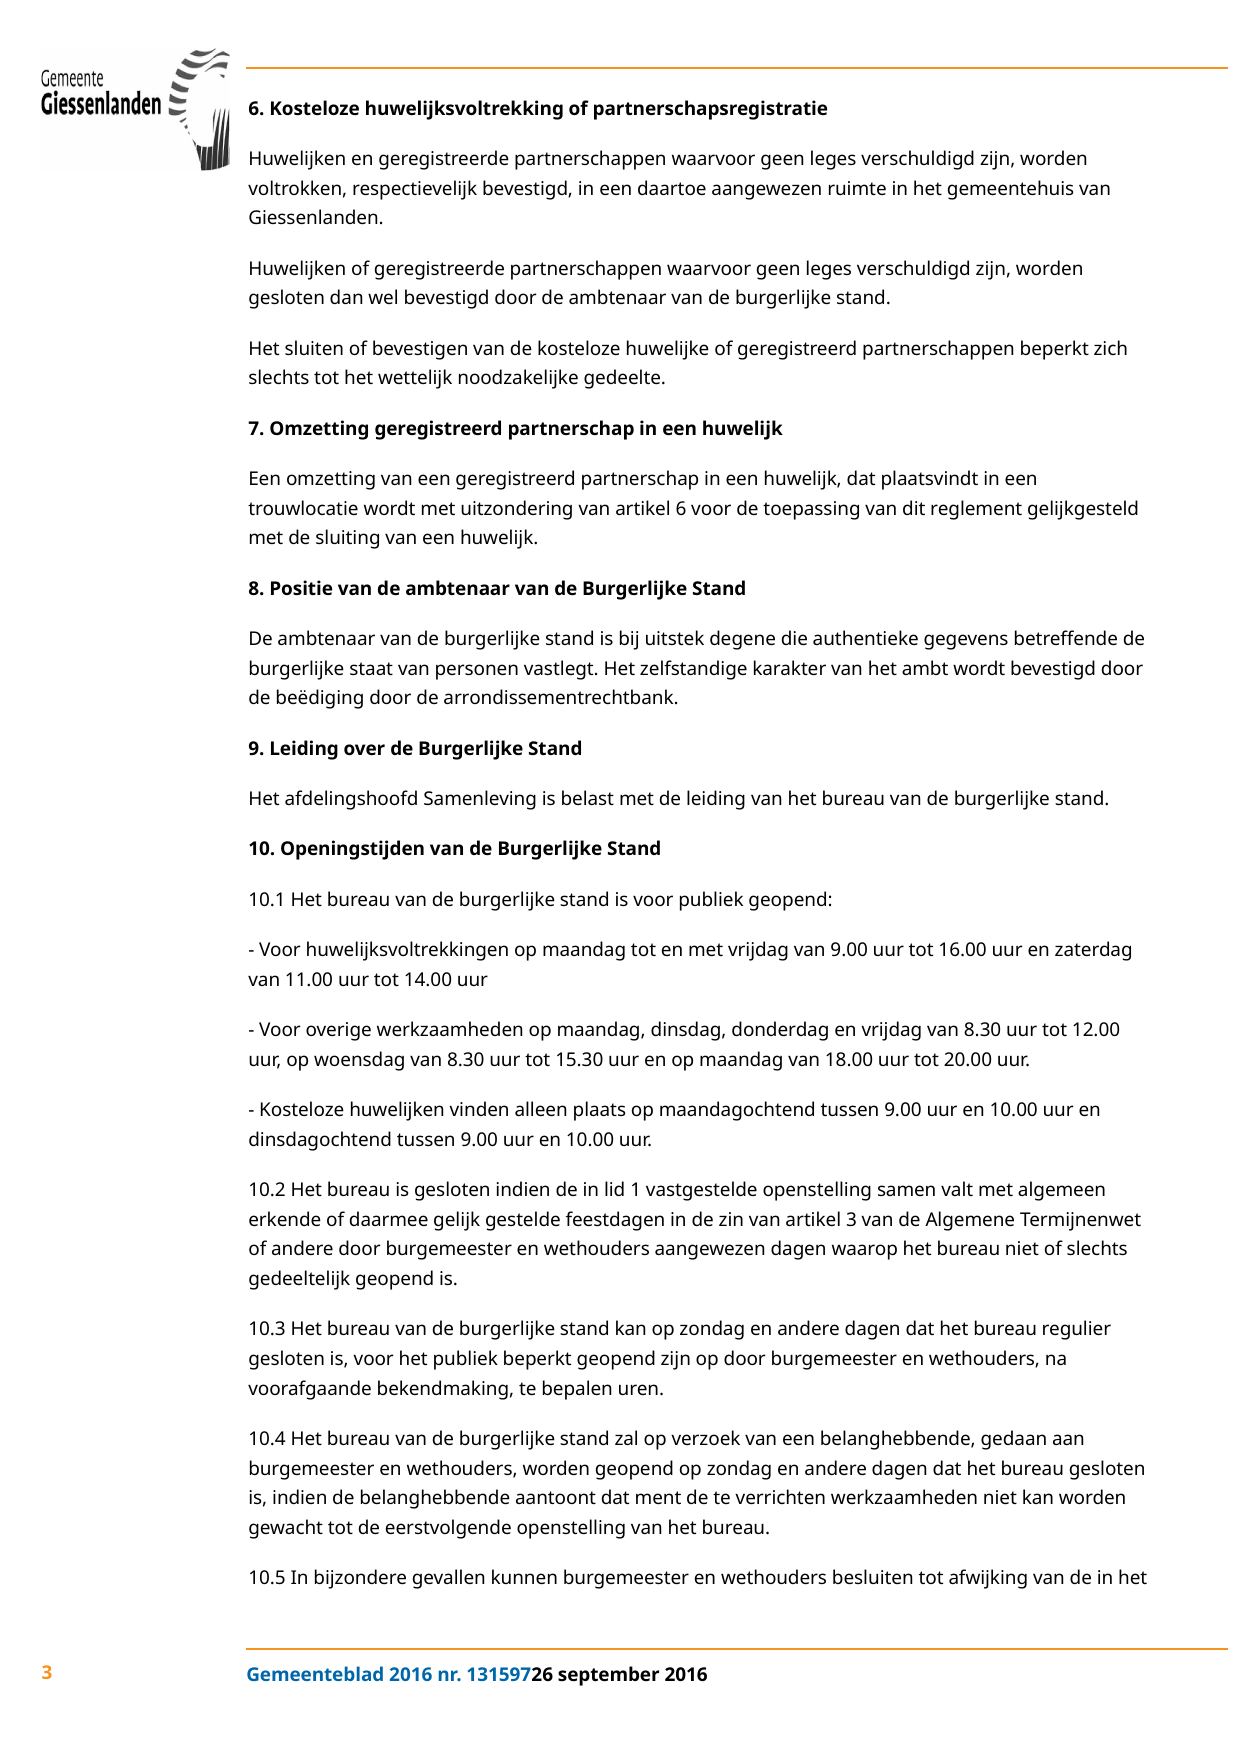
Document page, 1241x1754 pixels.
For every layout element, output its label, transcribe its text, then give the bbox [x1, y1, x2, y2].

text - Voor huwelijksvoltrekkingen op maandag tot en met vrijdag van 9.00 uur tot 16.00 uur en zaterdag van 11.00 uur tot 14.00 uur [248, 936, 1152, 992]
text 10.4 Het bureau van de burgerlijke stand zal op verzoek van een belanghebbende, gedaan aan burgemeester en wethouders, worden geopend op zondag en andere dagen dat het bureau gesloten is, indien de belanghebbende aantoont dat ment de te verrichten werkzaamheden niet kan worden gewacht tot de eerstvolgende openstelling van het bureau. [248, 1425, 1152, 1540]
text - Kosteloze huwelijken vinden alleen plaats op maandagochtend tussen 9.00 uur en 10.00 uur en dinsdagochtend tussen 9.00 uur en 10.00 uur. [248, 1096, 1152, 1152]
text Huwelijken of geregistreerde partnerschappen waarvoor geen leges verschuldigd zijn, worden gesloten dan wel bevestigd door de ambtenaar van de burgerlijke stand. [248, 255, 1152, 310]
text 9. Leiding over de Burgerlijke Stand [248, 735, 1152, 761]
text 10.1 Het bureau van de burgerlijke stand is voor publiek geopend: [248, 886, 1152, 912]
text 10.5 In bijzondere gevallen kunnen burgemeester en wethouders besluiten tot afwijking van de in het [248, 1564, 1152, 1590]
text Huwelijken en geregistreerde partnerschappen waarvoor geen leges verschuldigd zijn, worden voltrokken, respectievelijk bevestigd, in een daartoe aangewezen ruimte in het gemeentehuis van Giessenlanden. [248, 145, 1152, 230]
text Het sluiten of bevestigen van de kosteloze huwelijke of geregistreerd partnerschappen beperkt zich slechts tot het wettelijk noodzakelijke gedeelte. [248, 335, 1152, 390]
text 8. Positie van de ambtenaar van de Burgerlijke Stand [248, 575, 1152, 601]
text 10. Openingstijden van de Burgerlijke Stand [248, 836, 1152, 861]
text 7. Omzetting geregistreerd partnerschap in een huwelijk [248, 415, 1152, 441]
text Het afdelingshoofd Samenleving is belast met de leiding van het bureau van de burgerlijke stand. [248, 785, 1152, 811]
text Een omzetting van een geregistreerd partnerschap in een huwelijk, dat plaatsvindt in een trouwlocatie wordt met uitzondering van artikel 6 voor de toepassing van dit reglement gelijkgesteld met de sluiting van een huwelijk. [248, 465, 1152, 550]
text 10.3 Het bureau van de burgerlijke stand kan op zondag en andere dagen dat het bureau regulier gesloten is, voor het publiek beperkt geopend zijn op door burgemeester en wethouders, na voorafgaande bekendmaking, te bepalen uren. [248, 1316, 1152, 1401]
text 6. Kosteloze huwelijksvoltrekking of partnerschapsregistratie [248, 95, 1152, 121]
text - Voor overige werkzaamheden op maandag, dinsdag, donderdag en vrijdag van 8.30 uur tot 12.00 uur, op woensdag van 8.30 uur tot 15.30 uur en op maandag van 18.00 uur tot 20.00 uur. [248, 1016, 1152, 1072]
text 10.2 Het bureau is gesloten indien de in lid 1 vastgestelde openstelling samen valt met algemeen erkende of daarmee gelijk gestelde feestdagen in de zin van artikel 3 van de Algemene Termijnenwet of andere door burgemeester en wethouders aangewezen dagen waarop het bureau niet of slechts gedeeltelijk geopend is. [248, 1176, 1152, 1291]
picture [41, 47, 231, 172]
text De ambtenaar van de burgerlijke stand is bij uitstek degene die authentieke gegevens betreffende de burgerlijke staat van personen vastlegt. Het zelfstandige karakter van het ambt wordt bevestigd door de beëdiging door de arrondissementrechtbank. [248, 625, 1152, 710]
